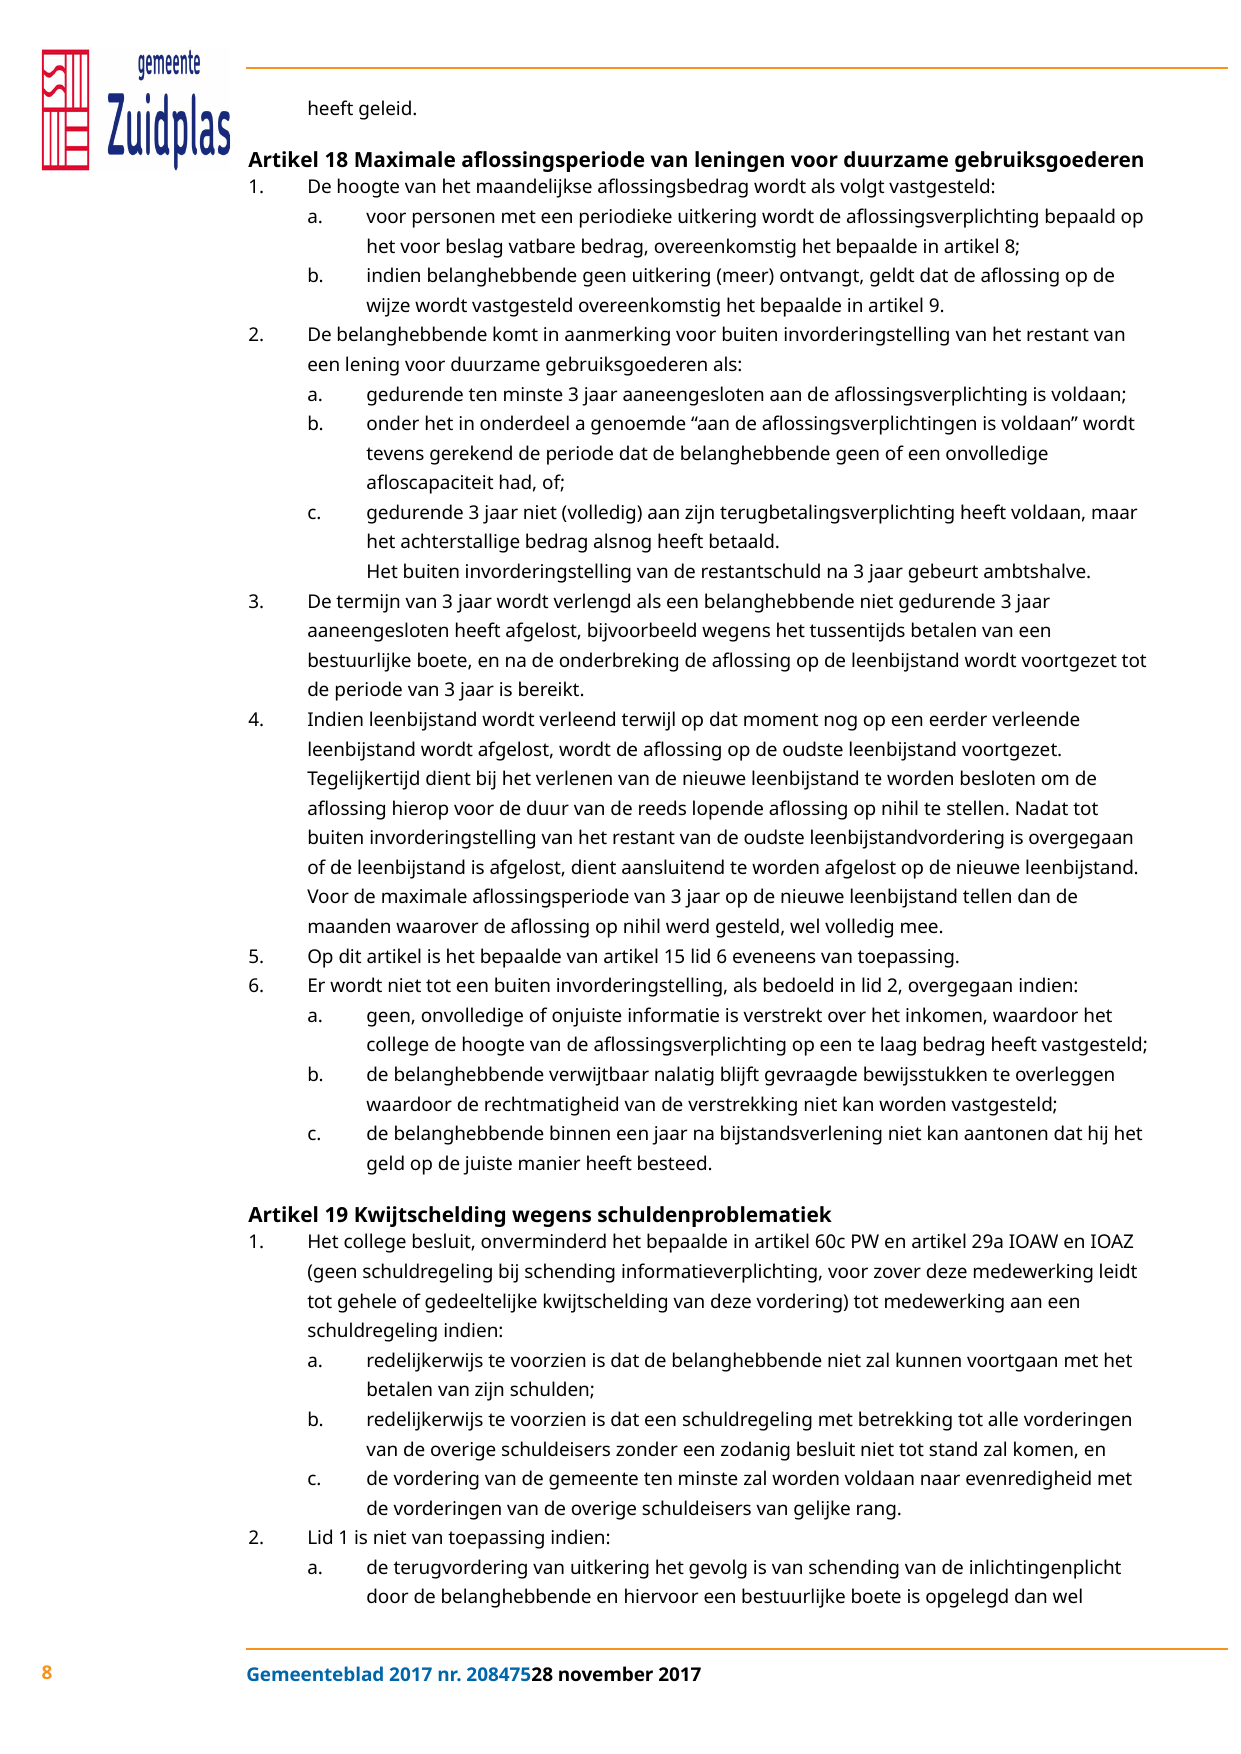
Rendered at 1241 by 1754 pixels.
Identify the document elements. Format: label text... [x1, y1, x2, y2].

list De belanghebbende komt in aanmerking voor buiten invorderingstelling van het restant van een lening voor duurzame gebruiksgoederen als: [248, 322, 1152, 377]
list redelijkerwijs te voorzien is dat de belanghebbende niet zal kunnen voortgaan met het betalen van zijn schulden; [307, 1347, 1152, 1402]
list gedurende 3 jaar niet (volledig) aan zijn terugbetalingsverplichting heeft voldaan, maar het achterstallige bedrag alsnog heeft betaald. [307, 499, 1152, 554]
list Lid 1 is niet van toepassing indien: [248, 1524, 1152, 1550]
list de terugvordering van uitkering het gevolg is van schending van de inlichtingenplicht door de belanghebbende en hiervoor een bestuurlijke boete is opgelegd dan wel [307, 1554, 1152, 1609]
list de belanghebbende binnen een jaar na bijstandsverlening niet kan aantonen dat hij het geld op de juiste manier heeft besteed. [307, 1120, 1152, 1176]
list redelijkerwijs te voorzien is dat een schuldregeling met betrekking tot alle vorderingen van de overige schuldeisers zonder een zodanig besluit niet tot stand zal komen, en [307, 1406, 1152, 1462]
list De termijn van 3 jaar wordt verlengd als een belanghebbende niet gedurende 3 jaar aaneengesloten heeft afgelost, bijvoorbeeld wegens het tussentijds betalen van een bestuurlijke boete, en na de onderbreking de aflossing op de leenbijstand wordt voortgezet tot de periode van 3 jaar is bereikt. [248, 588, 1152, 702]
text Artikel 18 Maximale aflossingsperiode van leningen voor duurzame gebruiksgoederen [248, 145, 1152, 174]
list de belanghebbende verwijtbaar nalatig blijft gevraagde bewijsstukken te overleggen waardoor de rechtmatigheid van de verstrekking niet kan worden vastgesteld; [307, 1061, 1152, 1116]
list heeft geleid. [248, 95, 1152, 121]
list onder het in onderdeel a genoemde “aan de aflossingsverplichtingen is voldaan” wordt tevens gerekend de periode dat de belanghebbende geen of een onvolledige afloscapaciteit had, of; [307, 410, 1152, 495]
list Indien leenbijstand wordt verleend terwijl op dat moment nog op een eerder verleende leenbijstand wordt afgelost, wordt de aflossing op de oudste leenbijstand voortgezet. Tegelijkertijd dient bij het verlenen van de nieuwe leenbijstand te worden besloten om de aflossing hierop voor de duur van de reeds lopende aflossing op nihil te stellen. Nadat tot buiten invorderingstelling van het restant van de oudste leenbijstandvordering is overgegaan of de leenbijstand is afgelost, dient aansluitend te worden afgelost op de nieuwe leenbijstand. Voor de maximale aflossingsperiode van 3 jaar op de nieuwe leenbijstand tellen dan de maanden waarover de aflossing op nihil werd gesteld, wel volledig mee. [248, 706, 1152, 939]
list de vordering van de gemeente ten minste zal worden voldaan naar evenredigheid met de vorderingen van de overige schuldeisers van gelijke rang. [307, 1465, 1152, 1521]
list voor personen met een periodieke uitkering wordt de aflossingsverplichting bepaald op het voor beslag vatbare bedrag, overeenkomstig het bepaalde in artikel 8; [307, 203, 1152, 258]
list Het buiten invorderingstelling van de restantschuld na 3 jaar gebeurt ambtshalve. [307, 558, 1152, 584]
list Op dit artikel is het bepaalde van artikel 15 lid 6 eveneens van toepassing. [248, 943, 1152, 968]
list Er wordt niet tot een buiten invorderingstelling, als bedoeld in lid 2, overgegaan indien: [248, 972, 1152, 998]
list geen, onvolledige of onjuiste informatie is verstrekt over het inkomen, waardoor het college de hoogte van de aflossingsverplichting op een te laag bedrag heeft vastgesteld; [307, 1002, 1152, 1057]
text Artikel 19 Kwijtschelding wegens schuldenproblematiek [248, 1200, 1152, 1229]
picture [41, 47, 231, 172]
list indien belanghebbende geen uitkering (meer) ontvangt, geldt dat de aflossing op de wijze wordt vastgesteld overeenkomstig het bepaalde in artikel 9. [307, 262, 1152, 318]
list Het college besluit, onverminderd het bepaalde in artikel 60c PW en artikel 29a IOAW en IOAZ (geen schuldregeling bij schending informatieverplichting, voor zover deze medewerking leidt tot gehele of gedeeltelijke kwijtschelding van deze vordering) tot medewerking aan een schuldregeling indien: [248, 1229, 1152, 1343]
list De hoogte van het maandelijkse aflossingsbedrag wordt als volgt vastgesteld: [248, 174, 1152, 199]
list gedurende ten minste 3 jaar aaneengesloten aan de aflossingsverplichting is voldaan; [307, 381, 1152, 406]
